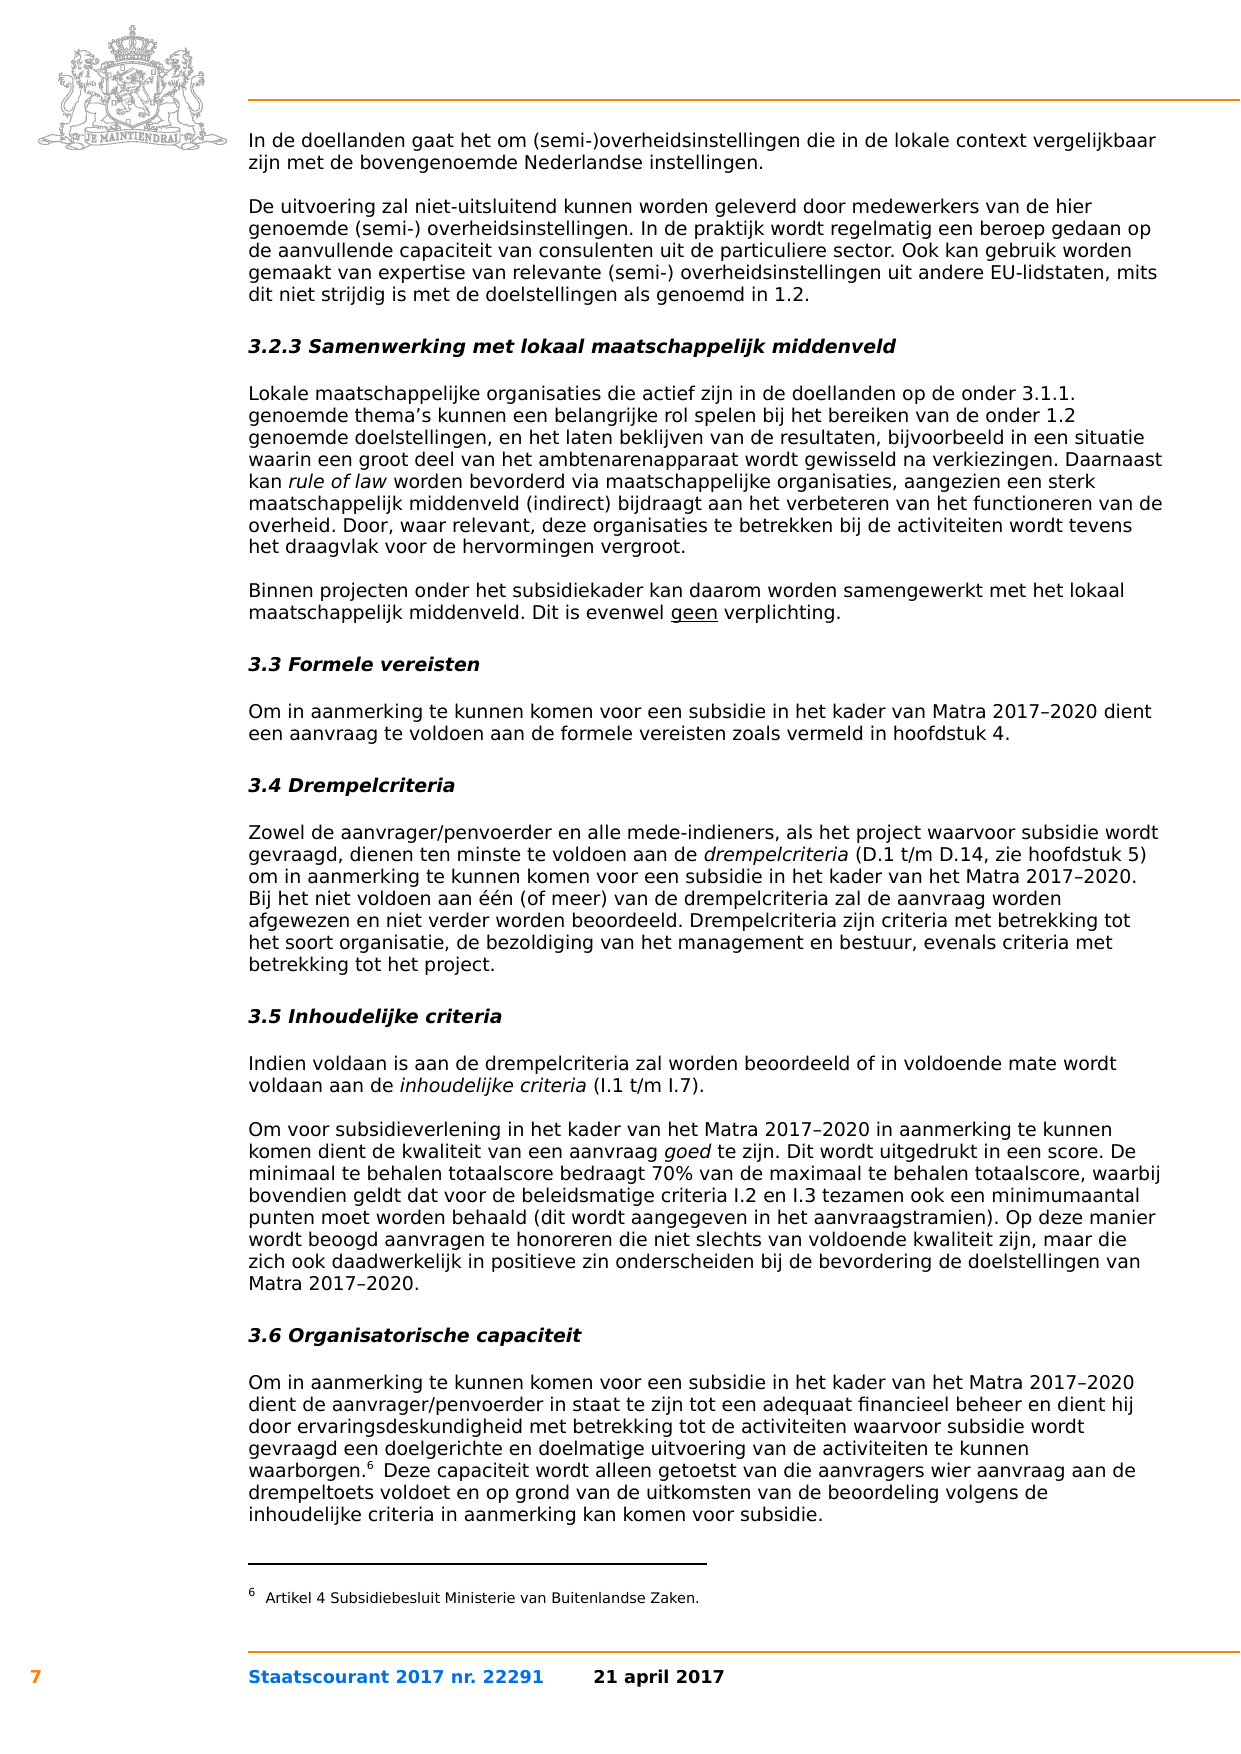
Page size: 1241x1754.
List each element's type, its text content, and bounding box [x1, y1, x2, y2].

subtitle 3.2.3 Samenwerking met lokaal maatschappelijk middenveld [248, 336, 1163, 358]
subtitle 3.6 Organisatorische capaciteit [248, 1325, 1163, 1347]
text Om in aanmerking te kunnen komen voor een subsidie in het kader van het Matra 2017–2020 dient de aanvrager/penvoerder in staat te zijn tot een adequaat financieel beheer en dient hij door ervaringsdeskundigheid met betrekking tot de activiteiten waarvoor subsidie wordt gevraagd een doelgerichte en doelmatige uitvoering van de activiteiten te kunnen waarborgen. Deze capaciteit wordt alleen getoetst van die aanvragers wier aanvraag aan de drempeltoets voldoet en op grond van de uitkomsten van de beoordeling volgens de inhoudelijke criteria in aanmerking kan komen voor subsidie. [248, 1372, 1163, 1526]
text Artikel 4 Subsidiebesluit Ministerie van Buitenlandse Zaken. [248, 1586, 1163, 1608]
subtitle 3.3 Formele vereisten [248, 654, 1163, 676]
subtitle 3.5 Inhoudelijke criteria [248, 1006, 1163, 1028]
text Indien voldaan is aan de drempelcriteria zal worden beoordeeld of in voldoende mate wordt voldaan aan de inhoudelijke criteria (I.1 t/m I.7). [248, 1053, 1163, 1097]
text Zowel de aanvrager/penvoerder en alle mede-indieners, als het project waarvoor subsidie wordt gevraagd, dienen ten minste te voldoen aan de drempelcriteria (D.1 t/m D.14, zie hoofdstuk 5) om in aanmerking te kunnen komen voor een subsidie in het kader van het Matra 2017–2020. Bij het niet voldoen aan één (of meer) van de drempelcriteria zal de aanvraag worden afgewezen en niet verder worden beoordeeld. Drempelcriteria zijn criteria met betrekking tot het soort organisatie, de bezoldiging van het management en bestuur, evenals criteria met betrekking tot het project. [248, 822, 1163, 976]
text Binnen projecten onder het subsidiekader kan daarom worden samengewerkt met het lokaal maatschappelijk middenveld. Dit is evenwel geen verplichting. [248, 580, 1163, 624]
text De uitvoering zal niet-uitsluitend kunnen worden geleverd door medewerkers van de hier genoemde (semi-) overheidsinstellingen. In de praktijk wordt regelmatig een beroep gedaan op de aanvullende capaciteit van consulenten uit de particuliere sector. Ook kan gebruik worden gemaakt van expertise van relevante (semi-) overheidsinstellingen uit andere EU-lidstaten, mits dit niet strijdig is met de doelstellingen als genoemd in 1.2. [248, 196, 1163, 306]
text Om voor subsidieverlening in het kader van het Matra 2017–2020 in aanmerking te kunnen komen dient de kwaliteit van een aanvraag goed te zijn. Dit wordt uitgedrukt in een score. De minimaal te behalen totaalscore bedraagt 70% van de maximaal te behalen totaalscore, waarbij bovendien geldt dat voor de beleidsmatige criteria I.2 en I.3 tezamen ook een minimumaantal punten moet worden behaald (dit wordt aangegeven in het aanvraagstramien). Op deze manier wordt beoogd aanvragen te honoreren die niet slechts van voldoende kwaliteit zijn, maar die zich ook daadwerkelijk in positieve zin onderscheiden bij de bevordering de doelstellingen van Matra 2017–2020. [248, 1119, 1163, 1295]
text Om in aanmerking te kunnen komen voor een subsidie in het kader van Matra 2017–2020 dient een aanvraag te voldoen aan de formele vereisten zoals vermeld in hoofdstuk 4. [248, 701, 1163, 745]
text In de doellanden gaat het om (semi-)overheidsinstellingen die in de lokale context vergelijkbaar zijn met de bovengenoemde Nederlandse instellingen. [248, 130, 1163, 174]
picture [38, 25, 227, 150]
subtitle 3.4 Drempelcriteria [248, 775, 1163, 797]
text Lokale maatschappelijke organisaties die actief zijn in de doellanden op de onder 3.1.1. genoemde thema’s kunnen een belangrijke rol spelen bij het bereiken van de onder 1.2 genoemde doelstellingen, en het laten beklijven van de resultaten, bijvoorbeeld in een situatie waarin een groot deel van het ambtenarenapparaat wordt gewisseld na verkiezingen. Daarnaast kan rule of law worden bevorderd via maatschappelijke organisaties, aangezien een sterk maatschappelijk middenveld (indirect) bijdraagt aan het verbeteren van het functioneren van de overheid. Door, waar relevant, deze organisaties te betrekken bij de activiteiten wordt tevens het draagvlak voor de hervormingen vergroot. [248, 383, 1163, 558]
